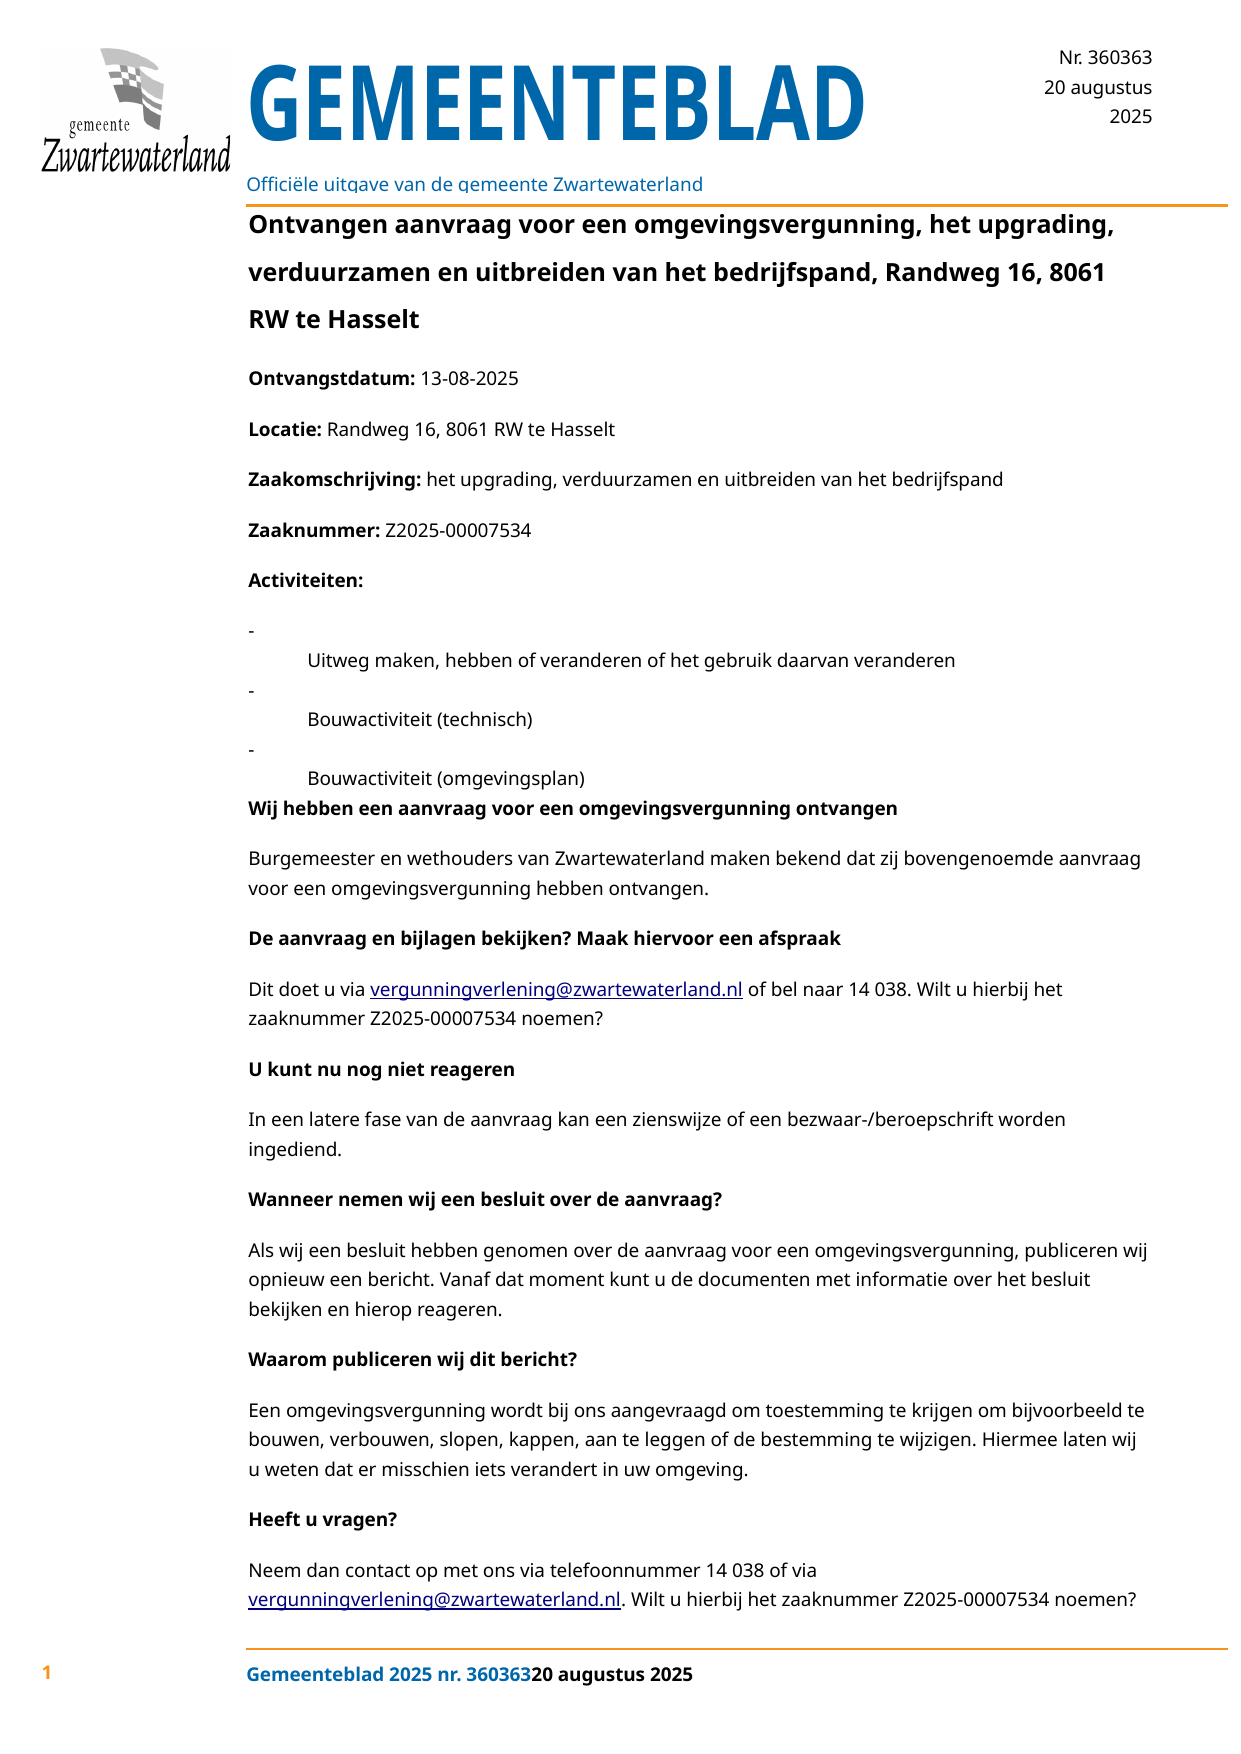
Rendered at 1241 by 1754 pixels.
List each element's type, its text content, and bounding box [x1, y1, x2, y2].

text Activiteiten: [248, 567, 1152, 593]
text Burgemeester en wethouders van Zwartewaterland maken bekend dat zij bovengenoemde aanvraag voor een omgevingsvergunning hebben ontvangen. [248, 846, 1152, 901]
text U kunt nu nog niet reageren [248, 1056, 1152, 1082]
text Ontvangstdatum: 13-08-2025 [248, 366, 1152, 391]
picture [41, 47, 231, 172]
text Neem dan contact op met ons via telefoonnummer 14 038 of via vergunningverlening@zwartewaterland.nl. Wilt u hierbij het zaaknummer Z2025-00007534 noemen? [248, 1557, 1152, 1612]
text Wij hebben een aanvraag voor een omgevingsvergunning ontvangen [248, 795, 1152, 821]
text Zaakomschrijving: het upgrading, verduurzamen en uitbreiden van het bedrijfspand [248, 466, 1152, 492]
text Een omgevingsvergunning wordt bij ons aangevraagd om toestemming te krijgen om bijvoorbeeld te bouwen, verbouwen, slopen, kappen, aan te leggen of de bestemming te wijzigen. Hiermee laten wij u weten dat er misschien iets verandert in uw omgeving. [248, 1397, 1152, 1482]
text Zaaknummer: Z2025-00007534 [248, 517, 1152, 542]
list Bouwactiviteit (omgevingsplan) [248, 766, 1152, 791]
text Waarom publiceren wij dit bericht? [248, 1346, 1152, 1372]
list Bouwactiviteit (technisch) [248, 706, 1152, 732]
text Heeft u vragen? [248, 1506, 1152, 1532]
text Locatie: Randweg 16, 8061 RW te Hasselt [248, 416, 1152, 442]
text Als wij een besluit hebben genomen over de aanvraag voor een omgevingsvergunning, publiceren wij opnieuw een bericht. Vanaf dat moment kunt u de documenten met informatie over het besluit bekijken en hierop reageren. [248, 1237, 1152, 1322]
list Uitweg maken, hebben of veranderen of het gebruik daarvan veranderen [248, 647, 1152, 673]
text De aanvraag en bijlagen bekijken? Maak hiervoor een afspraak [248, 926, 1152, 951]
text Wanneer nemen wij een besluit over de aanvraag? [248, 1186, 1152, 1212]
text Ontvangen aanvraag voor een omgevingsvergunning, het upgrading, verduurzamen en uitbreiden van het bedrijfspand, Randweg 16, 8061 RW te Hasselt [248, 207, 1152, 336]
text Dit doet u via vergunningverlening@zwartewaterland.nl of bel naar 14 038. Wilt u hierbij het zaaknummer Z2025-00007534 noemen? [248, 976, 1152, 1031]
text In een latere fase van de aanvraag kan een zienswijze of een bezwaar-/beroepschrift worden ingediend. [248, 1106, 1152, 1162]
